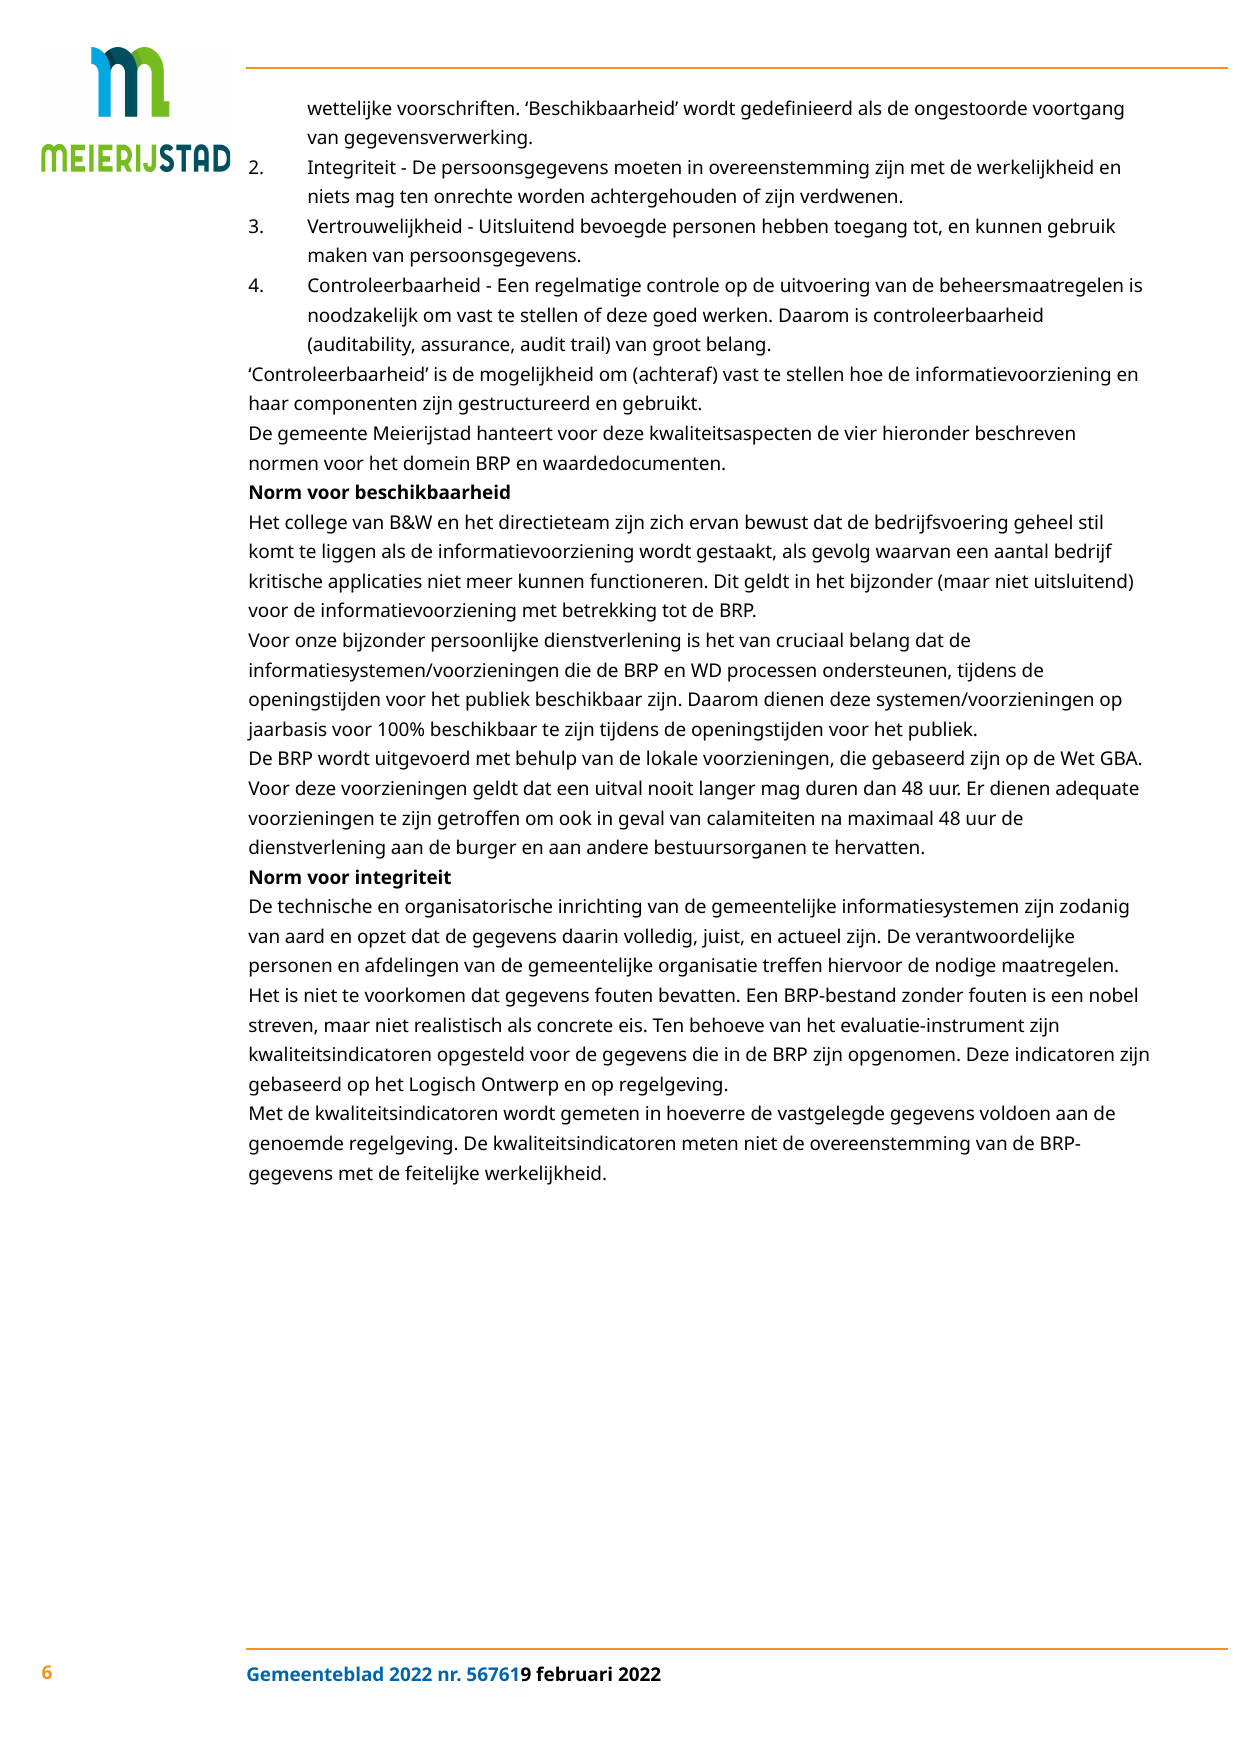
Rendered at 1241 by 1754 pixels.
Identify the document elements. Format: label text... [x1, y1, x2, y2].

text Norm voor integriteit [248, 864, 1152, 890]
text De BRP wordt uitgevoerd met behulp van de lokale voorzieningen, die gebaseerd zijn op de Wet GBA. Voor deze voorzieningen geldt dat een uitval nooit langer mag duren dan 48 uur. Er dienen adequate voorzieningen te zijn getroffen om ook in geval van calamiteiten na maximaal 48 uur de dienstverlening aan de burger en aan andere bestuursorganen te hervatten. [248, 746, 1152, 860]
text ‘Controleerbaarheid’ is de mogelijkheid om (achteraf) vast te stellen hoe de informatievoorziening en haar componenten zijn gestructureerd en gebruikt. [248, 361, 1152, 416]
list Integriteit - De persoonsgegevens moeten in overeenstemming zijn met de werkelijkheid en niets mag ten onrechte worden achtergehouden of zijn verdwenen. [248, 154, 1152, 209]
text Met de kwaliteitsindicatoren wordt gemeten in hoeverre de vastgelegde gegevens voldoen aan de genoemde regelgeving. De kwaliteitsindicatoren meten niet de overeenstemming van de BRP-gegevens met de feitelijke werkelijkheid. [248, 1101, 1152, 1186]
text Norm voor beschikbaarheid [248, 479, 1152, 505]
list Controleerbaarheid - Een regelmatige controle op de uitvoering van de beheersmaatregelen is noodzakelijk om vast te stellen of deze goed werken. Daarom is controleerbaarheid (auditability, assurance, audit trail) van groot belang. [248, 272, 1152, 357]
text Het college van B&W en het directieteam zijn zich ervan bewust dat de bedrijfsvoering geheel stil komt te liggen als de informatievoorziening wordt gestaakt, als gevolg waarvan een aantal bedrijf kritische applicaties niet meer kunnen functioneren. Dit geldt in het bijzonder (maar niet uitsluitend) voor de informatievoorziening met betrekking tot de BRP. [248, 509, 1152, 623]
picture [41, 47, 231, 172]
text Voor onze bijzonder persoonlijke dienstverlening is het van cruciaal belang dat de informatiesystemen/voorzieningen die de BRP en WD processen ondersteunen, tijdens de openingstijden voor het publiek beschikbaar zijn. Daarom dienen deze systemen/voorzieningen op jaarbasis voor 100% beschikbaar te zijn tijdens de openingstijden voor het publiek. [248, 627, 1152, 742]
text De technische en organisatorische inrichting van de gemeentelijke informatiesystemen zijn zodanig van aard en opzet dat de gegevens daarin volledig, juist, en actueel zijn. De verantwoordelijke personen en afdelingen van de gemeentelijke organisatie treffen hiervoor de nodige maatregelen. [248, 893, 1152, 978]
list Vertrouwelijkheid - Uitsluitend bevoegde personen hebben toegang tot, en kunnen gebruik maken van persoonsgegevens. [248, 213, 1152, 268]
list wettelijke voorschriften. ‘Beschikbaarheid’ wordt gedefinieerd als de ongestoorde voortgang van gegevensverwerking. [248, 95, 1152, 150]
text De gemeente Meierijstad hanteert voor deze kwaliteitsaspecten de vier hieronder beschreven normen voor het domein BRP en waardedocumenten. [248, 420, 1152, 476]
text Het is niet te voorkomen dat gegevens fouten bevatten. Een BRP-bestand zonder fouten is een nobel streven, maar niet realistisch als concrete eis. Ten behoeve van het evaluatie-instrument zijn kwaliteitsindicatoren opgesteld voor de gegevens die in de BRP zijn opgenomen. Deze indicatoren zijn gebaseerd op het Logisch Ontwerp en op regelgeving. [248, 982, 1152, 1097]
